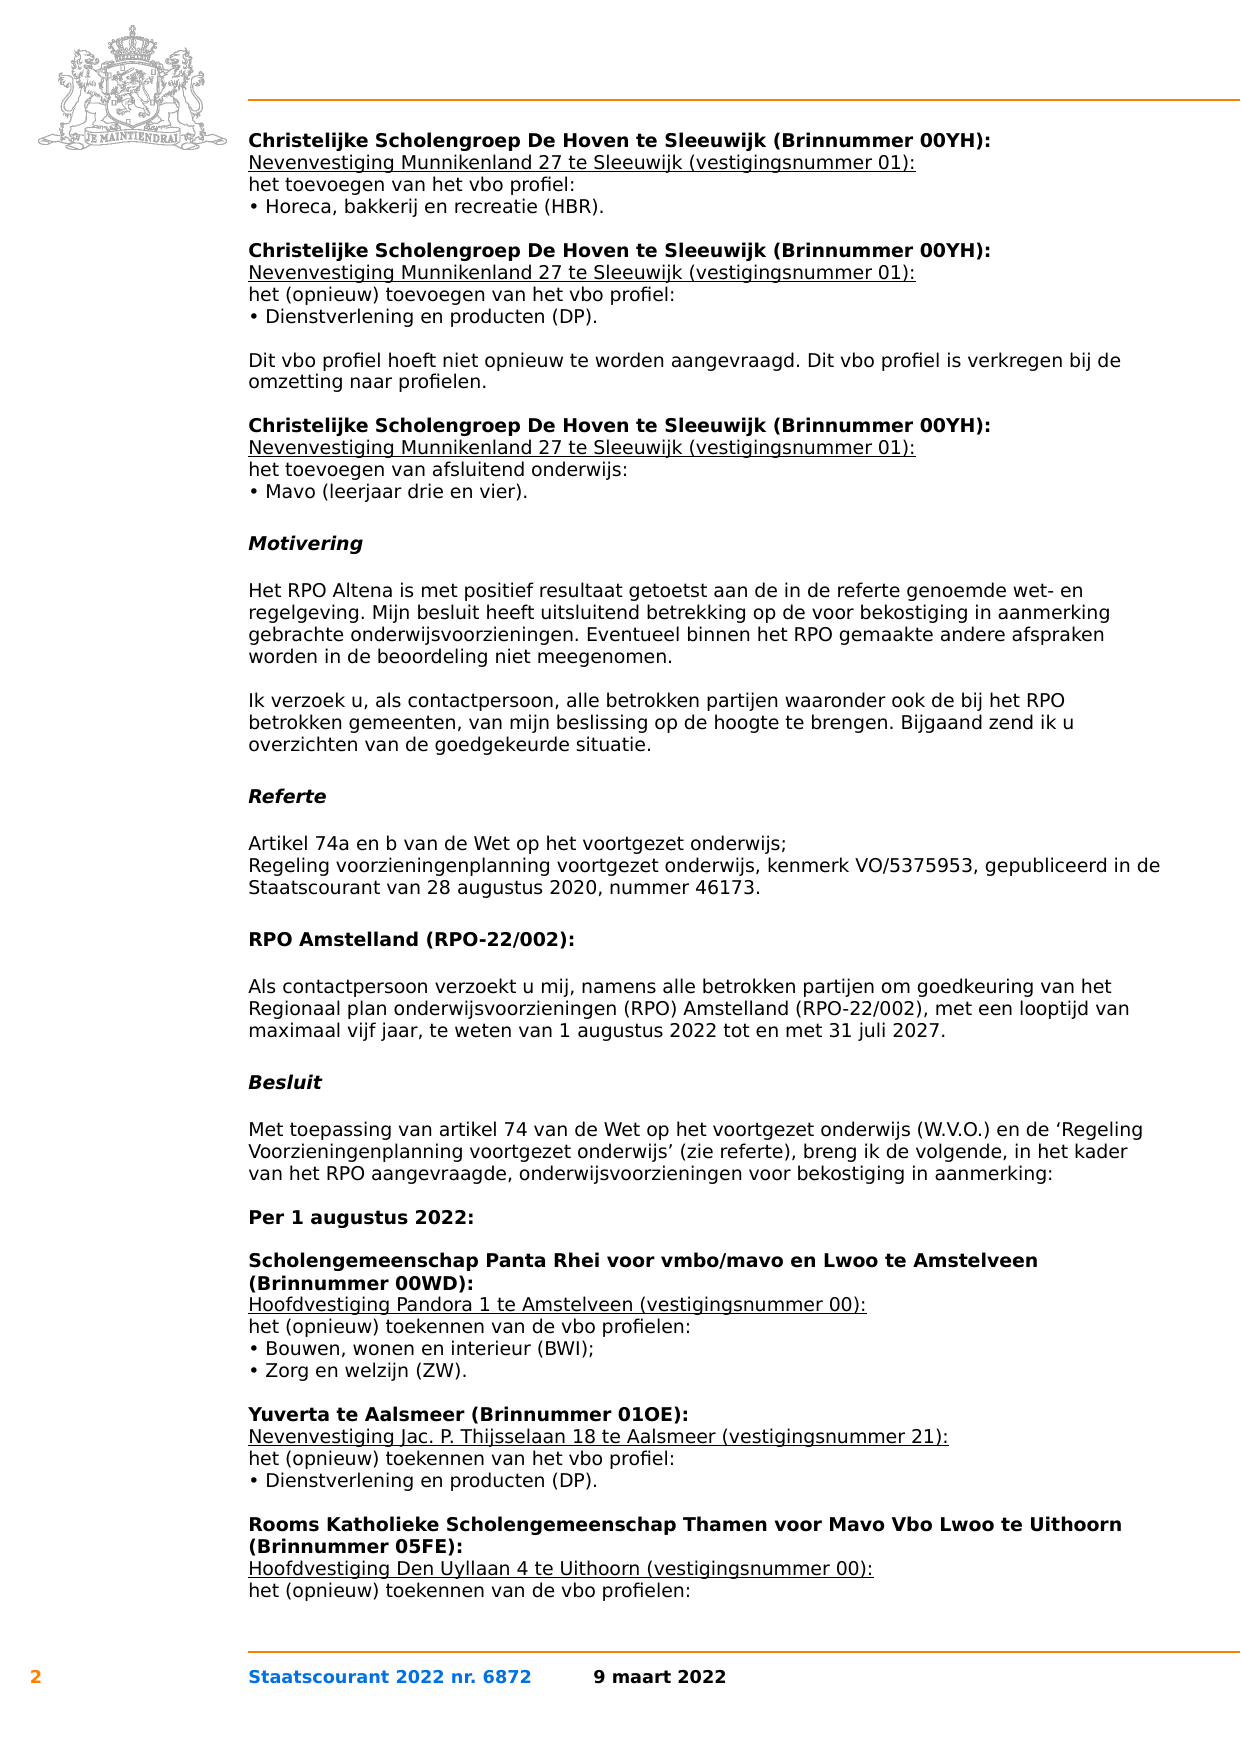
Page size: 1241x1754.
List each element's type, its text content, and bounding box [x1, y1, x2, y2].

text Per 1 augustus 2022: [248, 1207, 1163, 1228]
text • Dienstverlening en producten (DP). [248, 306, 1163, 328]
text • Horeca, bakkerij en recreatie (HBR). [248, 196, 1163, 218]
text Hoofdvestiging Den Uyllaan 4 te Uithoorn (vestigingsnummer 00): [248, 1558, 1163, 1580]
subtitle Referte [248, 786, 1163, 808]
text Met toepassing van artikel 74 van de Wet op het voortgezet onderwijs (W.V.O.) en de ‘Regeling Voorzieningenplanning voortgezet onderwijs’ (zie referte), breng ik de volgende, in het kader van het RPO aangevraagde, onderwijsvoorzieningen voor bekostiging in aanmerking: [248, 1119, 1163, 1185]
text Yuverta te Aalsmeer (Brinnummer 01OE): [248, 1404, 1163, 1426]
text Rooms Katholieke Scholengemeenschap Thamen voor Mavo Vbo Lwoo te Uithoorn (Brinnummer 05FE): [248, 1514, 1163, 1558]
text Nevenvestiging Munnikenland 27 te Sleeuwijk (vestigingsnummer 01): [248, 437, 1163, 459]
text • Zorg en welzijn (ZW). [248, 1360, 1163, 1382]
text het (opnieuw) toekennen van de vbo profielen: [248, 1580, 1163, 1602]
text Scholengemeenschap Panta Rhei voor vmbo/mavo en Lwoo te Amstelveen (Brinnummer 00WD): [248, 1250, 1163, 1294]
text Hoofdvestiging Pandora 1 te Amstelveen (vestigingsnummer 00): [248, 1294, 1163, 1316]
text Christelijke Scholengroep De Hoven te Sleeuwijk (Brinnummer 00YH): [248, 240, 1163, 262]
text Regeling voorzieningenplanning voortgezet onderwijs, kenmerk VO/5375953, gepubliceerd in de Staatscourant van 28 augustus 2020, nummer 46173. [248, 855, 1163, 899]
text Nevenvestiging Munnikenland 27 te Sleeuwijk (vestigingsnummer 01): [248, 262, 1163, 284]
subtitle Motivering [248, 533, 1163, 555]
subtitle Besluit [248, 1072, 1163, 1094]
text het (opnieuw) toevoegen van het vbo profiel: [248, 284, 1163, 306]
text Ik verzoek u, als contactpersoon, alle betrokken partijen waaronder ook de bij het RPO betrokken gemeenten, van mijn beslissing op de hoogte te brengen. Bijgaand zend ik u overzichten van de goedgekeurde situatie. [248, 690, 1163, 756]
text • Bouwen, wonen en interieur (BWI); [248, 1338, 1163, 1360]
text het toevoegen van het vbo profiel: [248, 174, 1163, 196]
text het (opnieuw) toekennen van het vbo profiel: [248, 1448, 1163, 1470]
text het toevoegen van afsluitend onderwijs: [248, 459, 1163, 481]
subtitle RPO Amstelland (RPO-22/002): [248, 929, 1163, 951]
text het (opnieuw) toekennen van de vbo profielen: [248, 1316, 1163, 1338]
picture [38, 25, 227, 150]
text Als contactpersoon verzoekt u mij, namens alle betrokken partijen om goedkeuring van het Regionaal plan onderwijsvoorzieningen (RPO) Amstelland (RPO-22/002), met een looptijd van maximaal vijf jaar, te weten van 1 augustus 2022 tot en met 31 juli 2027. [248, 976, 1163, 1042]
text • Mavo (leerjaar drie en vier). [248, 481, 1163, 503]
text Nevenvestiging Jac. P. Thijsselaan 18 te Aalsmeer (vestigingsnummer 21): [248, 1426, 1163, 1448]
text Dit vbo profiel hoeft niet opnieuw te worden aangevraagd. Dit vbo profiel is verkregen bij de omzetting naar profielen. [248, 349, 1163, 393]
text Christelijke Scholengroep De Hoven te Sleeuwijk (Brinnummer 00YH): [248, 415, 1163, 437]
text Artikel 74a en b van de Wet op het voortgezet onderwijs; [248, 833, 1163, 855]
text Het RPO Altena is met positief resultaat getoetst aan de in de referte genoemde wet- en regelgeving. Mijn besluit heeft uitsluitend betrekking op de voor bekostiging in aanmerking gebrachte onderwijsvoorzieningen. Eventueel binnen het RPO gemaakte andere afspraken worden in de beoordeling niet meegenomen. [248, 580, 1163, 668]
text • Dienstverlening en producten (DP). [248, 1470, 1163, 1492]
text Christelijke Scholengroep De Hoven te Sleeuwijk (Brinnummer 00YH): [248, 130, 1163, 152]
text Nevenvestiging Munnikenland 27 te Sleeuwijk (vestigingsnummer 01): [248, 152, 1163, 174]
